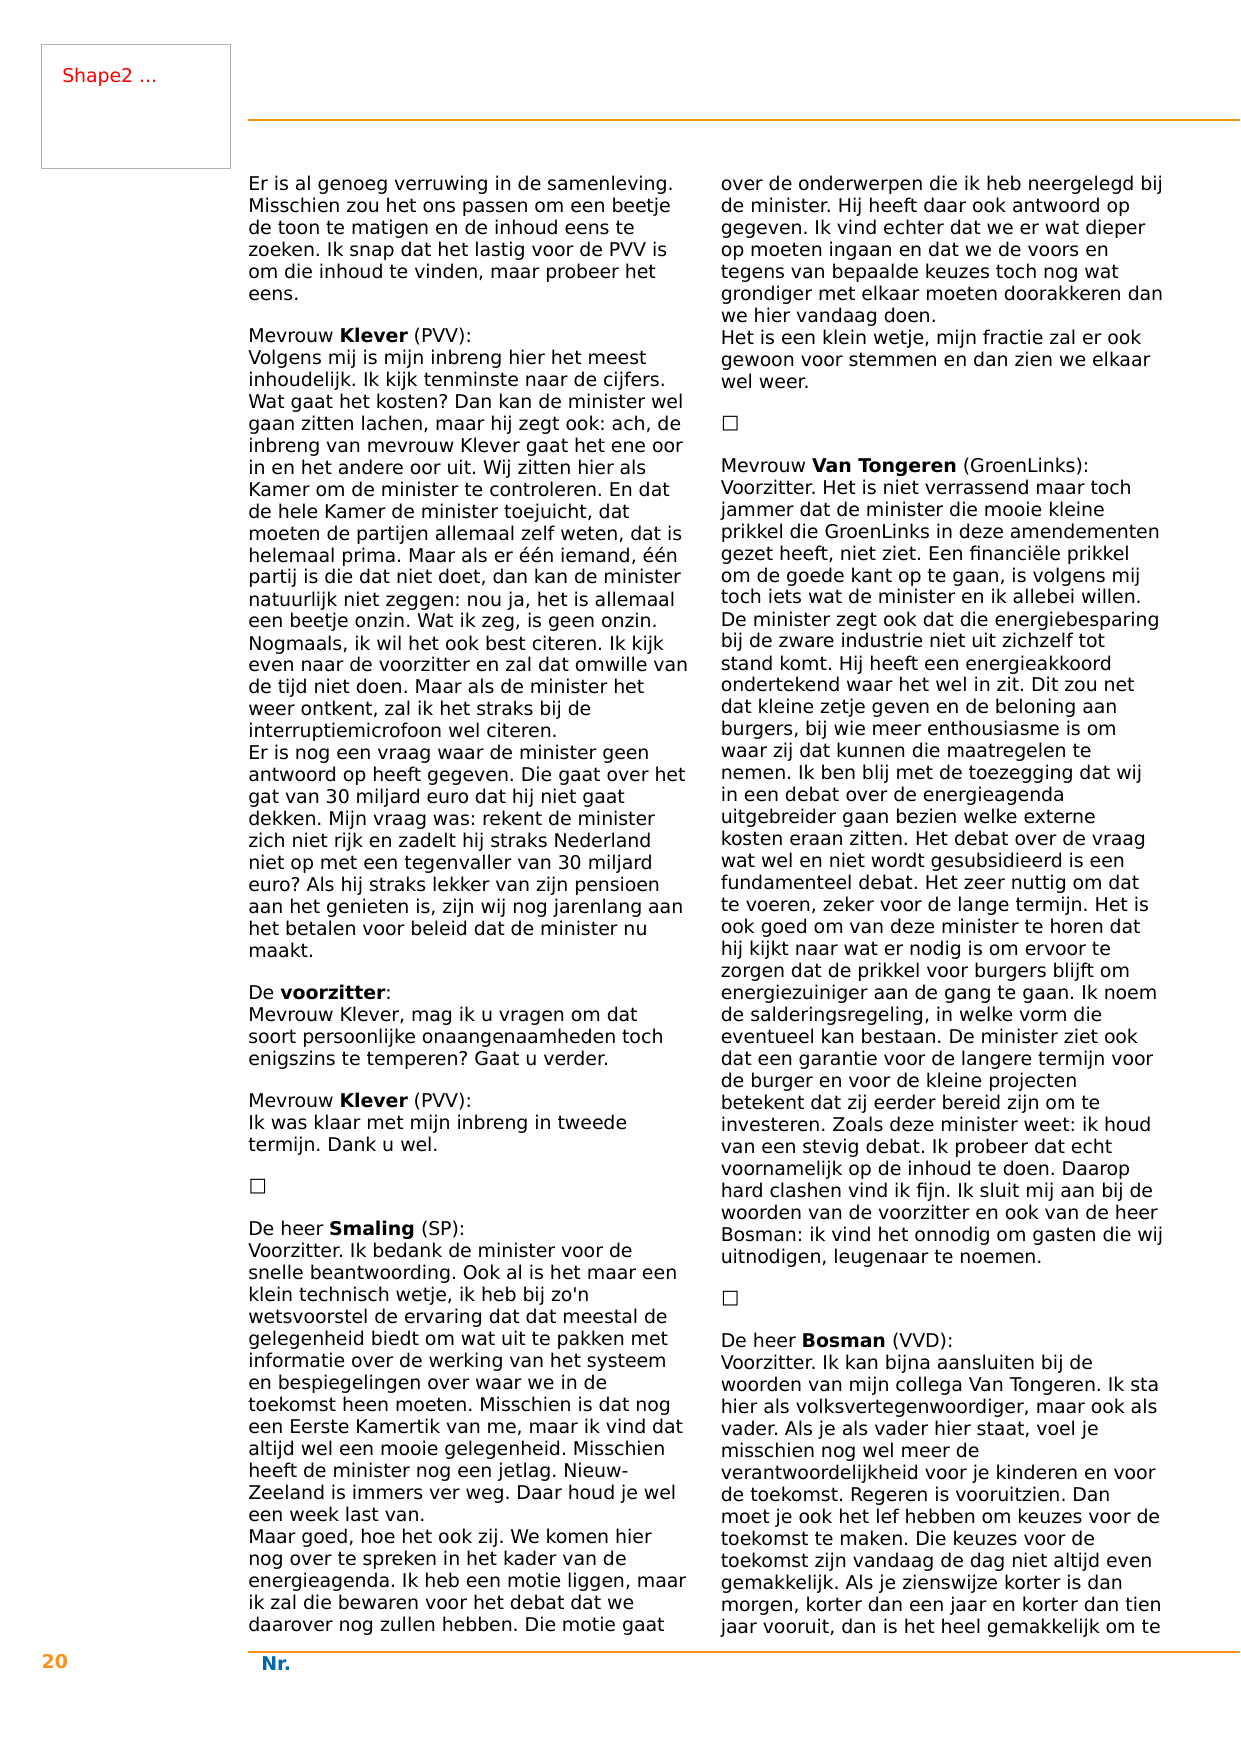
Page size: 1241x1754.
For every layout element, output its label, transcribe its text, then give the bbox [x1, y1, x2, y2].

text Voorzitter. Ik kan bijna aansluiten bij de woorden van mijn collega Van Tongeren. Ik sta hier als volksvertegenwoordiger, maar ook als vader. Als je als vader hier staat, voel je misschien nog wel meer de verantwoordelijkheid voor je kinderen en voor de toekomst. Regeren is vooruitzien. Dan moet je ook het lef hebben om keuzes voor de toekomst te maken. Die keuzes voor de toekomst zijn vandaag de dag niet altijd even gemakkelijk. Als je zienswijze korter is dan morgen, korter dan een jaar en korter dan tien jaar vooruit, dan is het heel gemakkelijk om te [721, 1352, 1163, 1637]
text ⬜ [721, 1288, 1163, 1310]
text Volgens mij is mijn inbreng hier het meest inhoudelijk. Ik kijk tenminste naar de cijfers. Wat gaat het kosten? Dan kan de minister wel gaan zitten lachen, maar hij zegt ook: ach, de inbreng van mevrouw Klever gaat het ene oor in en het andere oor uit. Wij zitten hier als Kamer om de minister te controleren. En dat de hele Kamer de minister toejuicht, dat moeten de partijen allemaal zelf weten, dat is helemaal prima. Maar als er één iemand, één partij is die dat niet doet, dan kan de minister natuurlijk niet zeggen: nou ja, het is allemaal een beetje onzin. Wat ik zeg, is geen onzin. Nogmaals, ik wil het ook best citeren. Ik kijk even naar de voorzitter en zal dat omwille van de tijd niet doen. Maar als de minister het weer ontkent, zal ik het straks bij de interruptiemicrofoon wel citeren. [248, 347, 691, 742]
text Ik was klaar met mijn inbreng in tweede termijn. Dank u wel. [248, 1112, 691, 1156]
text Het is een klein wetje, mijn fractie zal er ook gewoon voor stemmen en dan zien we elkaar wel weer. [721, 327, 1163, 393]
text Mevrouw Van Tongeren (GroenLinks): [721, 454, 1163, 477]
text De voorzitter: [248, 982, 691, 1004]
text over de onderwerpen die ik heb neergelegd bij de minister. Hij heeft daar ook antwoord op gegeven. Ik vind echter dat we er wat dieper op moeten ingaan en dat we de voors en tegens van bepaalde keuzes toch nog wat grondiger met elkaar moeten doorakkeren dan we hier vandaag doen. [721, 173, 1163, 327]
text Mevrouw Klever (PVV): [248, 325, 691, 347]
text Er is al genoeg verruwing in de samenleving. Misschien zou het ons passen om een beetje de toon te matigen en de inhoud eens te zoeken. Ik snap dat het lastig voor de PVV is om die inhoud te vinden, maar probeer het eens. [248, 173, 691, 305]
text Mevrouw Klever, mag ik u vragen om dat soort persoonlijke onaangenaamheden toch enigszins te temperen? Gaat u verder. [248, 1004, 691, 1070]
text De heer Smaling (SP): [248, 1218, 691, 1240]
text ⬜ [721, 413, 1163, 434]
text Voorzitter. Het is niet verrassend maar toch jammer dat de minister die mooie kleine prikkel die GroenLinks in deze amendementen gezet heeft, niet ziet. Een financiële prikkel om de goede kant op te gaan, is volgens mij toch iets wat de minister en ik allebei willen. De minister zegt ook dat die energiebesparing bij de zware industrie niet uit zichzelf tot stand komt. Hij heeft een energieakkoord ondertekend waar het wel in zit. Dit zou net dat kleine zetje geven en de beloning aan burgers, bij wie meer enthousiasme is om waar zij dat kunnen die maatregelen te nemen. Ik ben blij met de toezegging dat wij in een debat over de energieagenda uitgebreider gaan bezien welke externe kosten eraan zitten. Het debat over de vraag wat wel en niet wordt gesubsidieerd is een fundamenteel debat. Het zeer nuttig om dat te voeren, zeker voor de lange termijn. Het is ook goed om van deze minister te horen dat hij kijkt naar wat er nodig is om ervoor te zorgen dat de prikkel voor burgers blijft om energiezuiniger aan de gang te gaan. Ik noem de salderingsregeling, in welke vorm die eventueel kan bestaan. De minister ziet ook dat een garantie voor de langere termijn voor de burger en voor de kleine projecten betekent dat zij eerder bereid zijn om te investeren. Zoals deze minister weet: ik houd van een stevig debat. Ik probeer dat echt voornamelijk op de inhoud te doen. Daarop hard clashen vind ik fijn. Ik sluit mij aan bij de woorden van de voorzitter en ook van de heer Bosman: ik vind het onnodig om gasten die wij uitnodigen, leugenaar te noemen. [721, 477, 1163, 1268]
text Voorzitter. Ik bedank de minister voor de snelle beantwoording. Ook al is het maar een klein technisch wetje, ik heb bij zo'n wetsvoorstel de ervaring dat dat meestal de gelegenheid biedt om wat uit te pakken met informatie over de werking van het systeem en bespiegelingen over waar we in de toekomst heen moeten. Misschien is dat nog een Eerste Kamertik van me, maar ik vind dat altijd wel een mooie gelegenheid. Misschien heeft de minister nog een jetlag. Nieuw-Zeeland is immers ver weg. Daar houd je wel een week last van. [248, 1240, 691, 1526]
text Er is nog een vraag waar de minister geen antwoord op heeft gegeven. Die gaat over het gat van 30 miljard euro dat hij niet gaat dekken. Mijn vraag was: rekent de minister zich niet rijk en zadelt hij straks Nederland niet op met een tegenvaller van 30 miljard euro? Als hij straks lekker van zijn pensioen aan het genieten is, zijn wij nog jarenlang aan het betalen voor beleid dat de minister nu maakt. [248, 742, 691, 962]
text Maar goed, hoe het ook zij. We komen hier nog over te spreken in het kader van de energieagenda. Ik heb een motie liggen, maar ik zal die bewaren voor het debat dat we daarover nog zullen hebben. Die motie gaat [248, 1526, 691, 1636]
text ⬜ [248, 1176, 691, 1198]
text Mevrouw Klever (PVV): [248, 1090, 691, 1112]
text De heer Bosman (VVD): [721, 1330, 1163, 1352]
